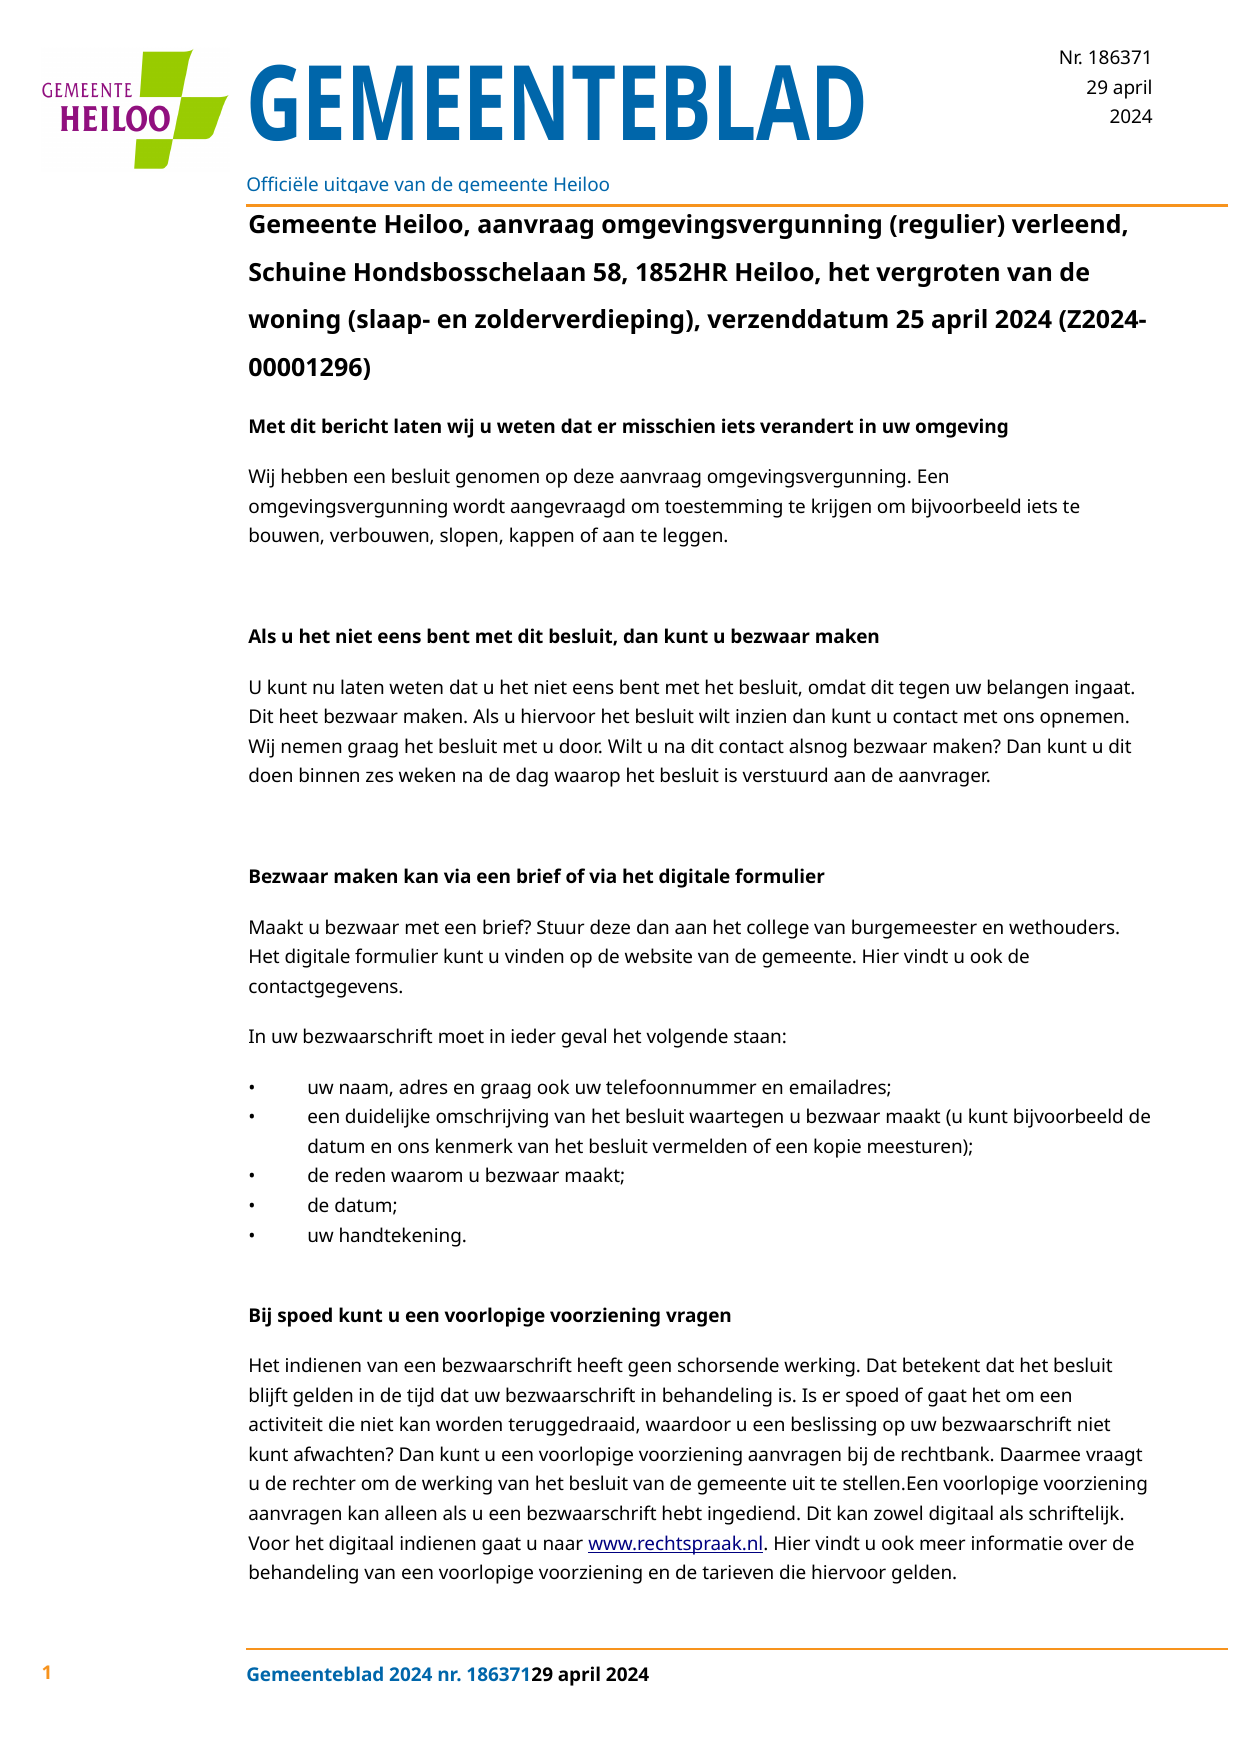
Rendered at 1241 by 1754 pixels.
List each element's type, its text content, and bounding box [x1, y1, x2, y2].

list uw naam, adres en graag ook uw telefoonnummer en emailadres; [248, 1074, 1152, 1100]
text In uw bezwaarschrift moet in ieder geval het volgende staan: [248, 1023, 1152, 1049]
picture [41, 47, 231, 172]
list uw handtekening. [248, 1222, 1152, 1248]
text Wij hebben een besluit genomen op deze aanvraag omgevingsvergunning. Een omgevingsvergunning wordt aangevraagd om toestemming te krijgen om bijvoorbeeld iets te bouwen, verbouwen, slopen, kappen of aan te leggen. [248, 463, 1152, 548]
text Het indienen van een bezwaarschrift heeft geen schorsende werking. Dat betekent dat het besluit blijft gelden in de tijd dat uw bezwaarschrift in behandeling is. Is er spoed of gaat het om een activiteit die niet kan worden teruggedraaid, waardoor u een beslissing op uw bezwaarschrift niet kunt afwachten? Dan kunt u een voorlopige voorziening aanvragen bij de rechtbank. Daarmee vraagt u de rechter om de werking van het besluit van de gemeente uit te stellen.Een voorlopige voorziening aanvragen kan alleen als u een bezwaarschrift hebt ingediend. Dit kan zowel digitaal als schriftelijk. Voor het digitaal indienen gaat u naar www.rechtspraak.nl. Hier vindt u ook meer informatie over de behandeling van een voorlopige voorziening en de tarieven die hiervoor gelden. [248, 1352, 1152, 1585]
text U kunt nu laten weten dat u het niet eens bent met het besluit, omdat dit tegen uw belangen ingaat. Dit heet bezwaar maken. Als u hiervoor het besluit wilt inzien dan kunt u contact met ons opnemen. Wij nemen graag het besluit met u door. Wilt u na dit contact alsnog bezwaar maken? Dan kunt u dit doen binnen zes weken na de dag waarop het besluit is verstuurd aan de aanvrager. [248, 674, 1152, 788]
text Maakt u bezwaar met een brief? Stuur deze dan aan het college van burgemeester en wethouders. Het digitale formulier kunt u vinden op de website van de gemeente. Hier vindt u ook de contactgegevens. [248, 914, 1152, 999]
list de datum; [248, 1192, 1152, 1218]
list de reden waarom u bezwaar maakt; [248, 1163, 1152, 1188]
text Bij spoed kunt u een voorlopige voorziening vragen [248, 1302, 1152, 1328]
text Bezwaar maken kan via een brief of via het digitale formulier [248, 863, 1152, 889]
list een duidelijke omschrijving van het besluit waartegen u bezwaar maakt (u kunt bijvoorbeeld de datum en ons kenmerk van het besluit vermelden of een kopie meesturen); [248, 1103, 1152, 1159]
text Als u het niet eens bent met dit besluit, dan kunt u bezwaar maken [248, 623, 1152, 649]
text Met dit bericht laten wij u weten dat er misschien iets verandert in uw omgeving [248, 413, 1152, 439]
text Gemeente Heiloo, aanvraag omgevingsvergunning (regulier) verleend, Schuine Hondsbosschelaan 58, 1852HR Heiloo, het vergroten van de woning (slaap- en zolderverdieping), verzenddatum 25 april 2024 (Z2024-00001296) [248, 207, 1152, 384]
